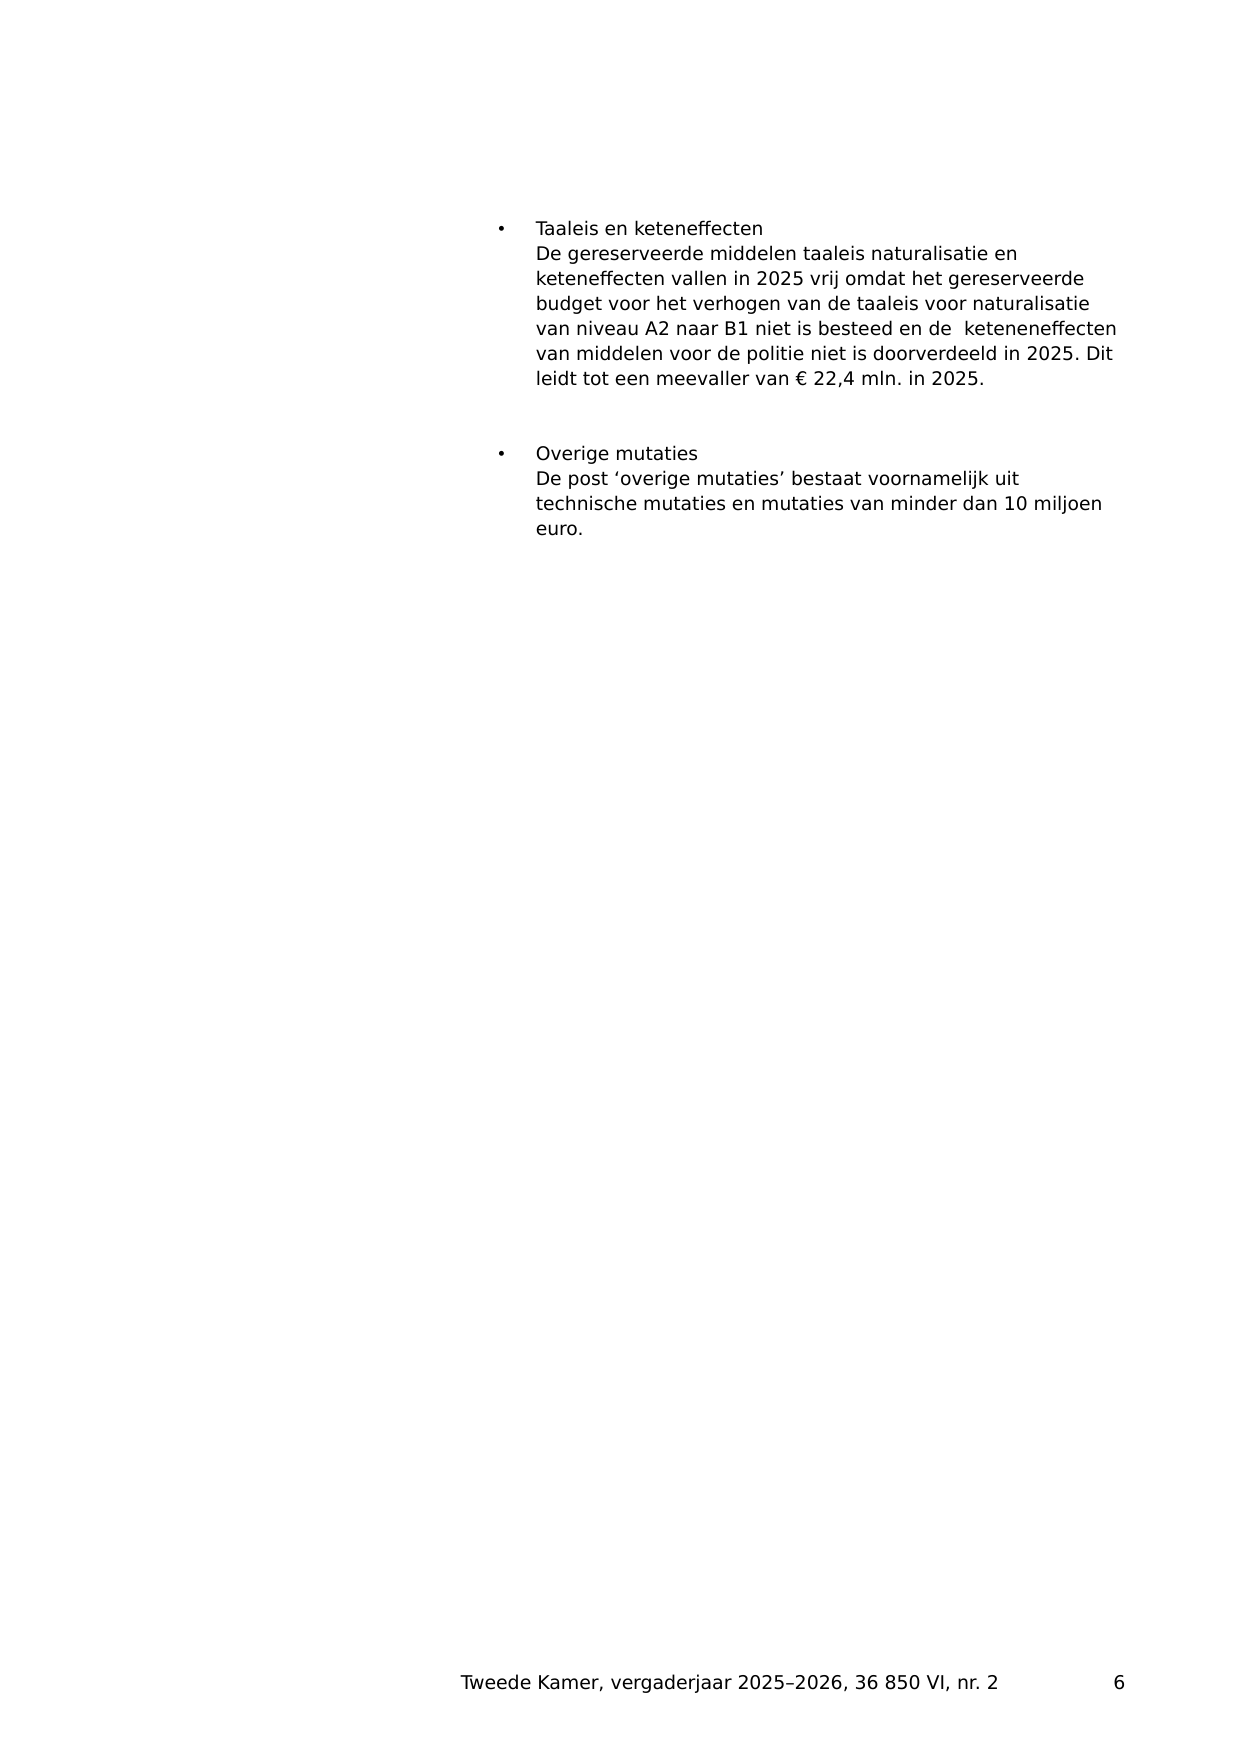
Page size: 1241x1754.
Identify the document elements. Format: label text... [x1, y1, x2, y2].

list Taaleis en keteneffecten [498, 216, 1125, 241]
list De gereserveerde middelen taaleis naturalisatie en keteneffecten vallen in 2025 vrij omdat het gereserveerde budget voor het verhogen van de taaleis voor naturalisatie van niveau A2 naar B1 niet is besteed en de keteneneffecten van middelen voor de politie niet is doorverdeeld in 2025. Dit leidt tot een meevaller van € 22,4 mln. in 2025. [498, 241, 1125, 441]
list Overige mutaties De post ‘overige mutaties’ bestaat voornamelijk uit technische mutaties en mutaties van minder dan 10 miljoen euro. [498, 441, 1125, 541]
list [498, 191, 1125, 216]
